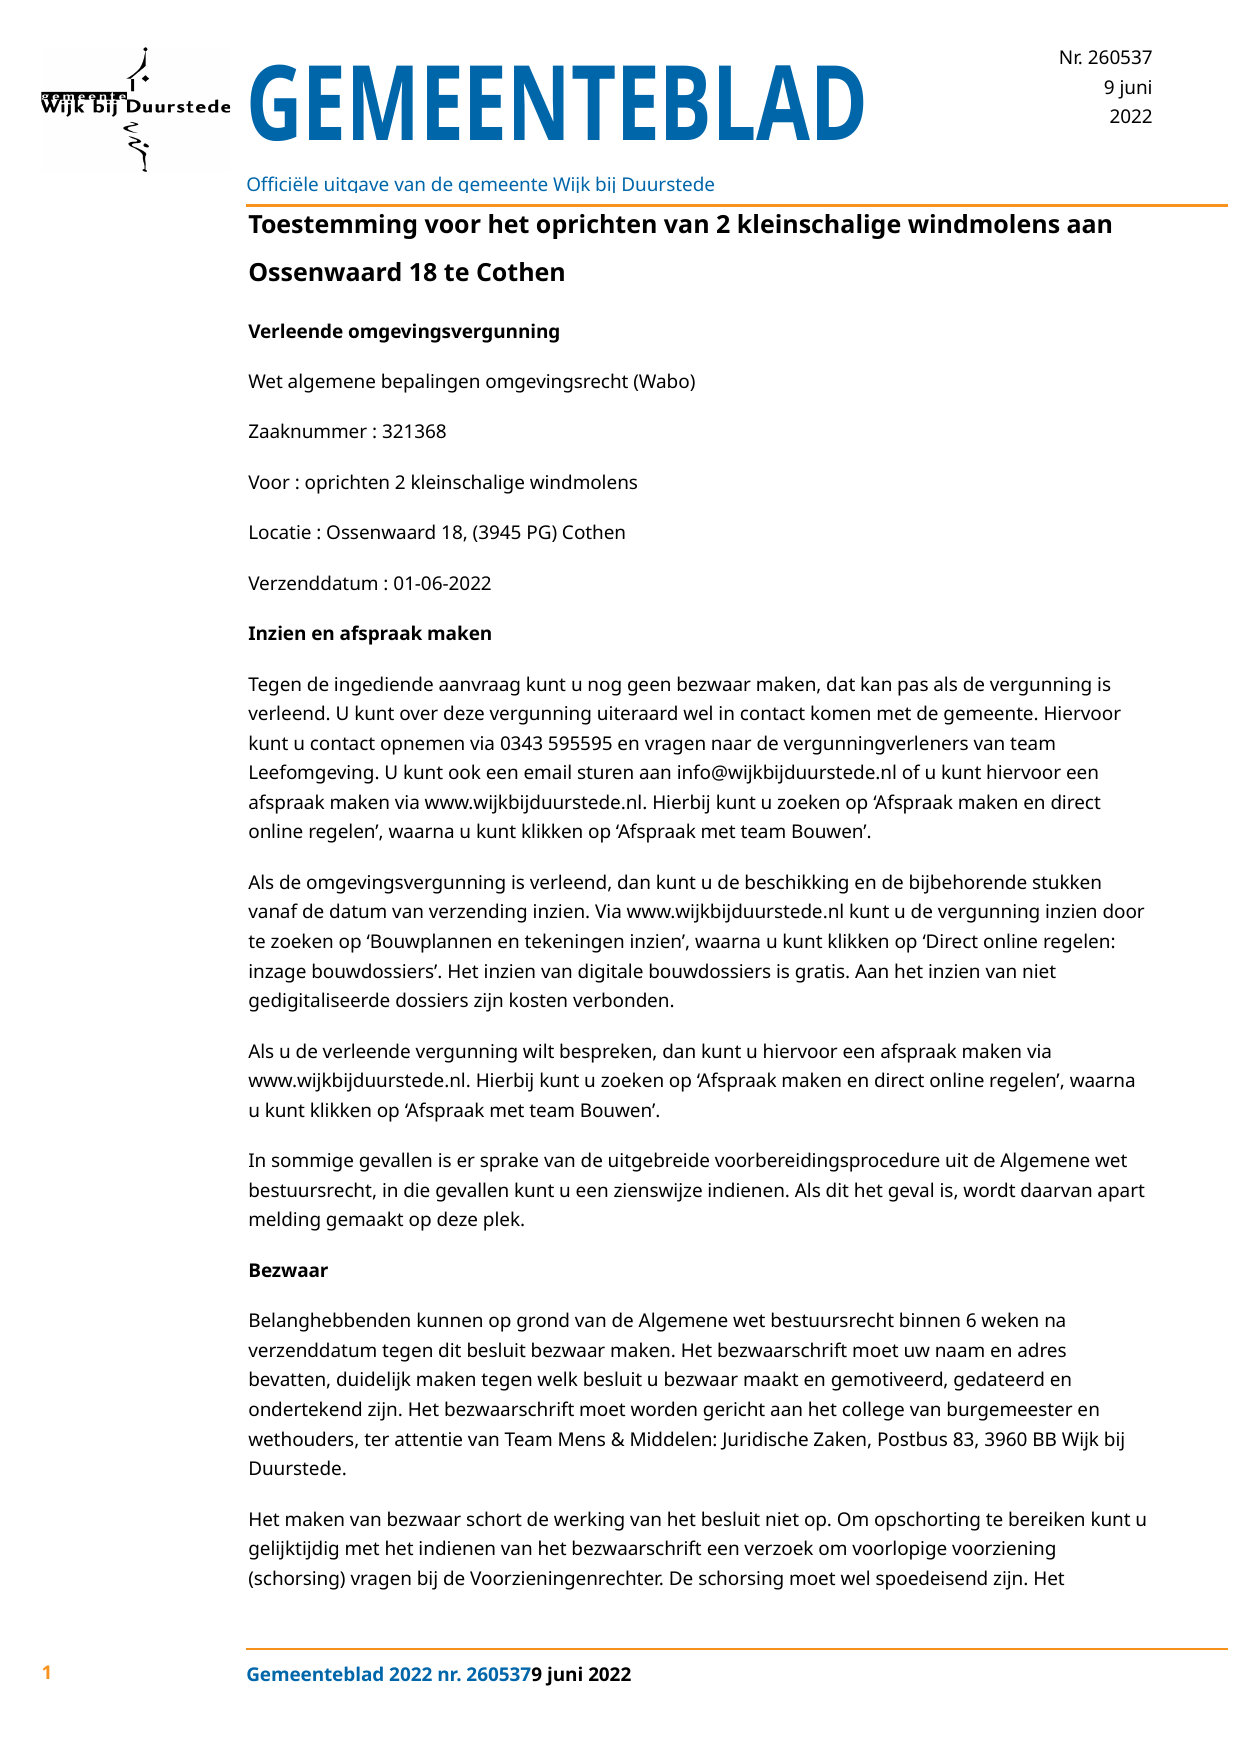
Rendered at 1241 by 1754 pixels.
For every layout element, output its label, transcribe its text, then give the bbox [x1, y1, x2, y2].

text Als de omgevingsvergunning is verleend, dan kunt u de beschikking en de bijbehorende stukken vanaf de datum van verzending inzien. Via www.wijkbijduurstede.nl kunt u de vergunning inzien door te zoeken op ‘Bouwplannen en tekeningen inzien’, waarna u kunt klikken op ‘Direct online regelen: inzage bouwdossiers’. Het inzien van digitale bouwdossiers is gratis. Aan het inzien van niet gedigitaliseerde dossiers zijn kosten verbonden. [248, 869, 1152, 1013]
text In sommige gevallen is er sprake van de uitgebreide voorbereidingsprocedure uit de Algemene wet bestuursrecht, in die gevallen kunt u een zienswijze indienen. Als dit het geval is, wordt daarvan apart melding gemaakt op deze plek. [248, 1147, 1152, 1232]
text Het maken van bezwaar schort de werking van het besluit niet op. Om opschorting te bereiken kunt u gelijktijdig met het indienen van het bezwaarschrift een verzoek om voorlopige voorziening (schorsing) vragen bij de Voorzieningenrechter. De schorsing moet wel spoedeisend zijn. Het [248, 1506, 1152, 1591]
text Tegen de ingediende aanvraag kunt u nog geen bezwaar maken, dat kan pas als de vergunning is verleend. U kunt over deze vergunning uiteraard wel in contact komen met de gemeente. Hiervoor kunt u contact opnemen via 0343 595595 en vragen naar de vergunningverleners van team Leefomgeving. U kunt ook een email sturen aan info@wijkbijduurstede.nl of u kunt hiervoor een afspraak maken via www.wijkbijduurstede.nl. Hierbij kunt u zoeken op ‘Afspraak maken en direct online regelen’, waarna u kunt klikken op ‘Afspraak met team Bouwen’. [248, 671, 1152, 844]
text Verzenddatum : 01-06-2022 [248, 570, 1152, 596]
text Zaaknummer : 321368 [248, 419, 1152, 444]
picture [41, 47, 231, 172]
text Inzien en afspraak maken [248, 620, 1152, 646]
text Voor : oprichten 2 kleinschalige windmolens [248, 469, 1152, 495]
text Verleende omgevingsvergunning [248, 318, 1152, 344]
text Bezwaar [248, 1257, 1152, 1283]
text Als u de verleende vergunning wilt bespreken, dan kunt u hiervoor een afspraak maken via www.wijkbijduurstede.nl. Hierbij kunt u zoeken op ‘Afspraak maken en direct online regelen’, waarna u kunt klikken op ‘Afspraak met team Bouwen’. [248, 1038, 1152, 1123]
text Belanghebbenden kunnen op grond van de Algemene wet bestuursrecht binnen 6 weken na verzenddatum tegen dit besluit bezwaar maken. Het bezwaarschrift moet uw naam en adres bevatten, duidelijk maken tegen welk besluit u bezwaar maakt en gemotiveerd, gedateerd en ondertekend zijn. Het bezwaarschrift moet worden gericht aan het college van burgemeester en wethouders, ter attentie van Team Mens & Middelen: Juridische Zaken, Postbus 83, 3960 BB Wijk bij Duurstede. [248, 1307, 1152, 1481]
text Toestemming voor het oprichten van 2 kleinschalige windmolens aan Ossenwaard 18 te Cothen [248, 207, 1152, 288]
text Locatie : Ossenwaard 18, (3945 PG) Cothen [248, 519, 1152, 545]
text Wet algemene bepalingen omgevingsrecht (Wabo) [248, 368, 1152, 394]
